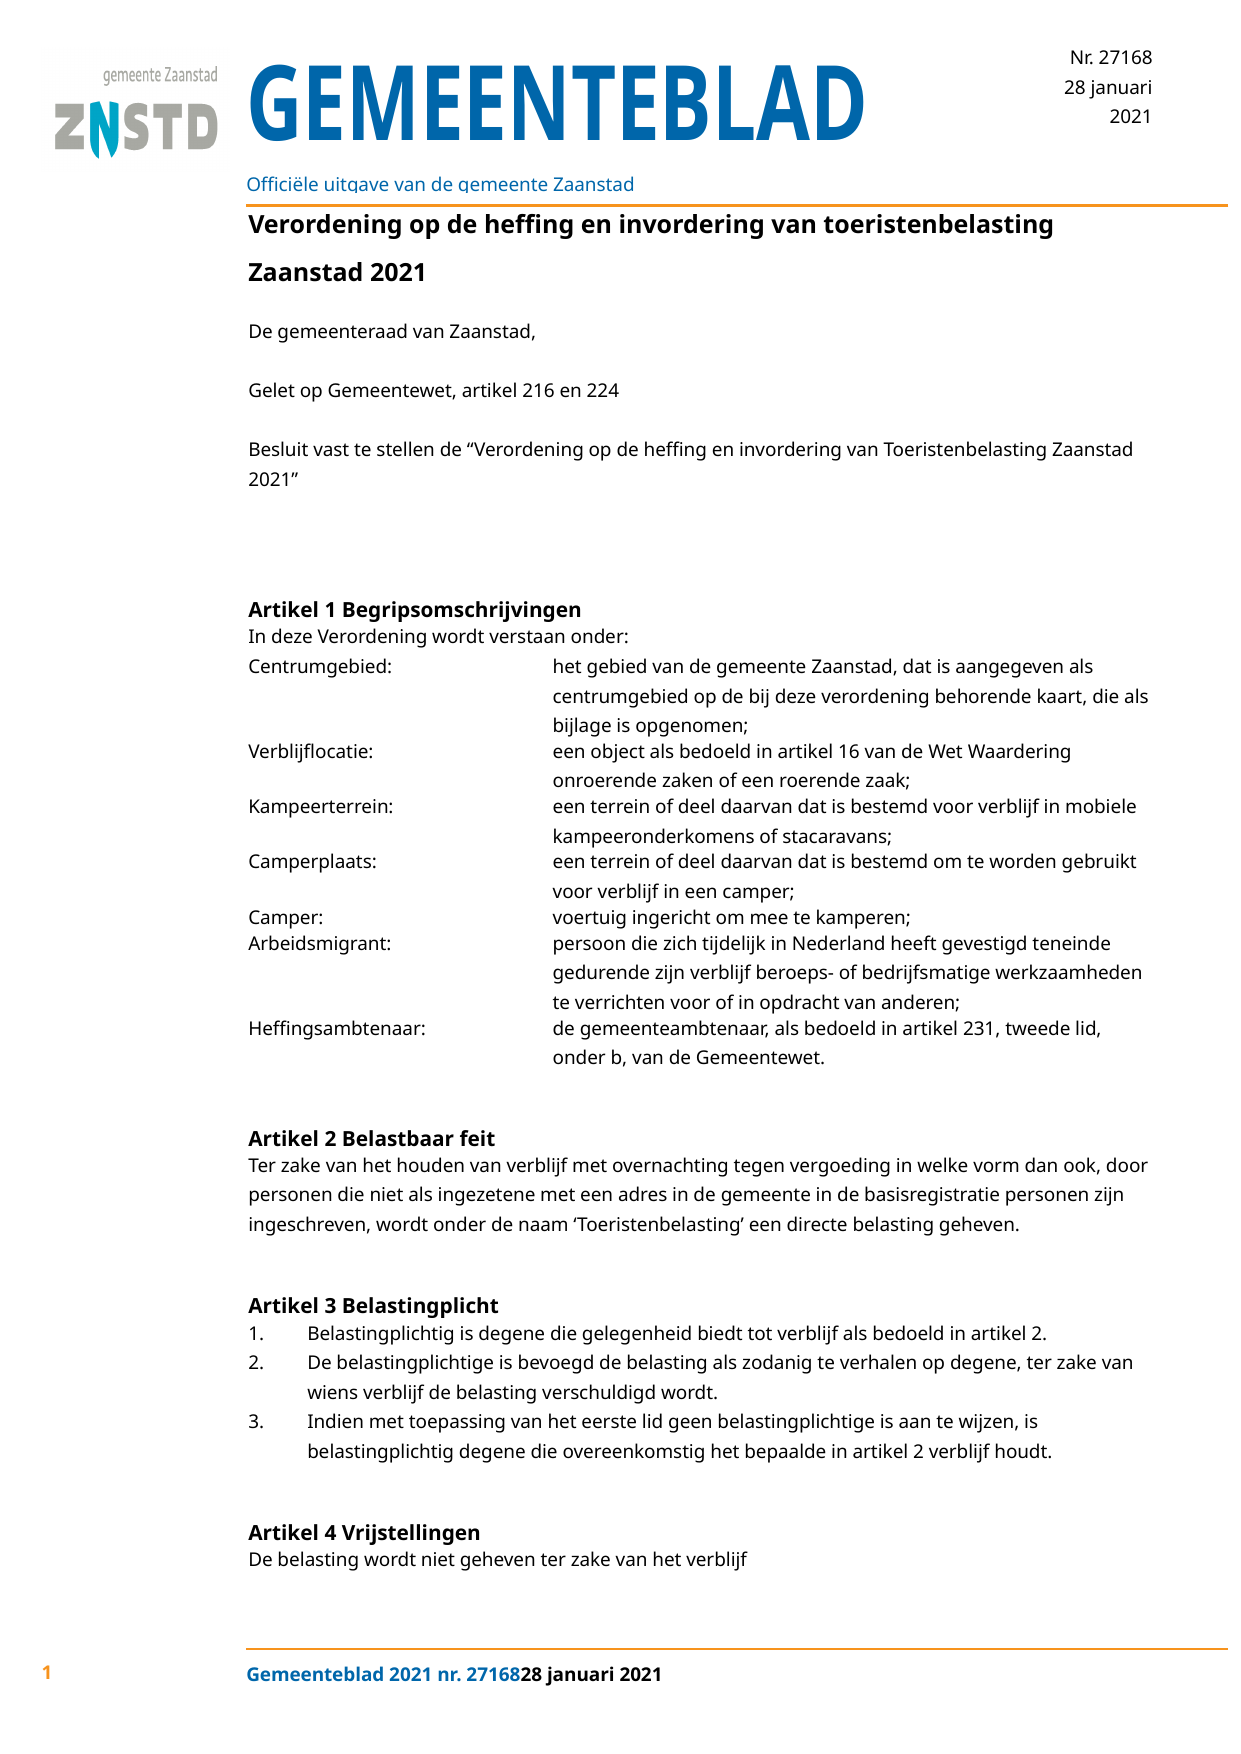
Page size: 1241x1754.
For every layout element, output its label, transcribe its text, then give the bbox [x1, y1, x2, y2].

table_cell Kampeerterrein: [248, 794, 552, 849]
table_cell Arbeidsmigrant: [248, 930, 552, 1015]
table_header Centrumgebied: [248, 653, 552, 738]
text Artikel 2 Belastbaar feit [248, 1124, 1152, 1152]
table_cell Verblijflocatie: [248, 738, 552, 793]
table_cell voertuig ingericht om mee te kamperen; [553, 904, 1152, 930]
picture [41, 47, 231, 172]
table_cell de gemeenteambtenaar, als bedoeld in artikel 231, tweede lid, onder b, van de Gemeentewet. [553, 1015, 1152, 1070]
table_cell Heffingsambtenaar: [248, 1015, 552, 1070]
text Artikel 4 Vrijstellingen [248, 1518, 1152, 1546]
text Artikel 1 Begripsomschrijvingen [248, 595, 1152, 623]
table_cell Camperplaats: [248, 849, 552, 904]
text Gelet op Gemeentewet, artikel 216 en 224 [248, 377, 1152, 403]
list De belastingplichtige is bevoegd de belasting als zodanig te verhalen op degene, ter zake van wiens verblijf de belasting verschuldigd wordt. [248, 1349, 1152, 1404]
text Artikel 3 Belastingplicht [248, 1291, 1152, 1320]
table_cell een terrein of deel daarvan dat is bestemd om te worden gebruikt voor verblijf in een camper; [553, 849, 1152, 904]
table_header het gebied van de gemeente Zaanstad, dat is aangegeven als centrumgebied op de bij deze verordening behorende kaart, die als bijlage is opgenomen; [553, 653, 1152, 738]
table_cell Camper: [248, 904, 552, 930]
list Indien met toepassing van het eerste lid geen belastingplichtige is aan te wijzen, is belastingplichtig degene die overeenkomstig het bepaalde in artikel 2 verblijf houdt. [248, 1408, 1152, 1464]
text De belasting wordt niet geheven ter zake van het verblijf [248, 1546, 1152, 1572]
text Besluit vast te stellen de “Verordening op de heffing en invordering van Toeristenbelasting Zaanstad 2021” [248, 436, 1152, 492]
text Verordening op de heffing en invordering van toeristenbelasting Zaanstad 2021 [248, 207, 1152, 288]
table_cell persoon die zich tijdelijk in Nederland heeft gevestigd teneinde gedurende zijn verblijf beroeps- of bedrijfsmatige werkzaamheden te verrichten voor of in opdracht van anderen; [553, 930, 1152, 1015]
text In deze Verordening wordt verstaan onder: [248, 623, 1152, 649]
table_cell een object als bedoeld in artikel 16 van de Wet Waardering onroerende zaken of een roerende zaak; [553, 738, 1152, 793]
text De gemeenteraad van Zaanstad, [248, 318, 1152, 344]
list Belastingplichtig is degene die gelegenheid biedt tot verblijf als bedoeld in artikel 2. [248, 1320, 1152, 1345]
text Ter zake van het houden van verblijf met overnachting tegen vergoeding in welke vorm dan ook, door personen die niet als ingezetene met een adres in de gemeente in de basisregistratie personen zijn ingeschreven, wordt onder de naam ‘Toeristenbelasting’ een directe belasting geheven. [248, 1152, 1152, 1237]
table_cell een terrein of deel daarvan dat is bestemd voor verblijf in mobiele kampeeronderkomens of stacaravans; [553, 794, 1152, 849]
